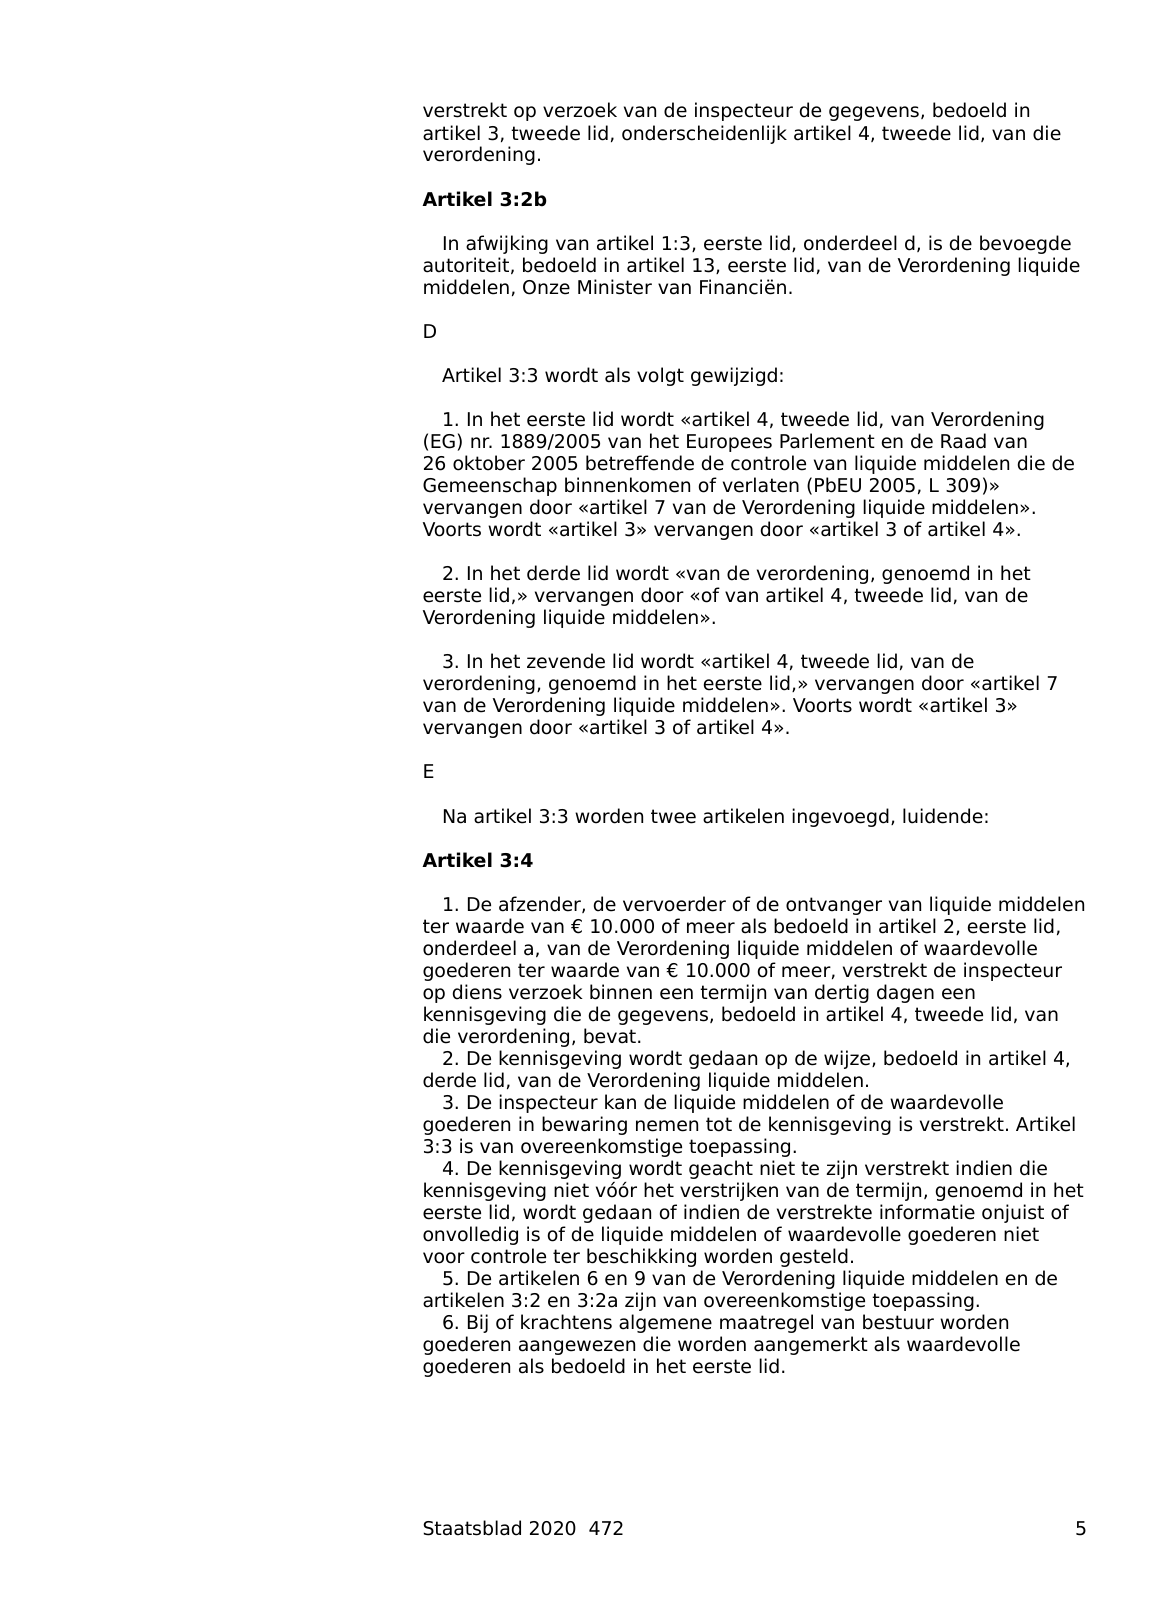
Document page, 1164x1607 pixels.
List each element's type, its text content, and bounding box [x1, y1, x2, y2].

text 1. In het eerste lid wordt «artikel 4, tweede lid, van Verordening (EG) nr. 1889/2005 van het Europees Parlement en de Raad van 26 oktober 2005 betreffende de controle van liquide middelen die de Gemeenschap binnenkomen of verlaten (PbEU 2005, L 309)» vervangen door «artikel 7 van de Verordening liquide middelen». Voorts wordt «artikel 3» vervangen door «artikel 3 of artikel 4». [422, 409, 1087, 541]
text 4. De kennisgeving wordt geacht niet te zijn verstrekt indien die kennisgeving niet vóór het verstrijken van de termijn, genoemd in het eerste lid, wordt gedaan of indien de verstrekte informatie onjuist of onvolledig is of de liquide middelen of waardevolle goederen niet voor controle ter beschikking worden gesteld. [422, 1158, 1087, 1268]
text Artikel 3:3 wordt als volgt gewijzigd: [422, 365, 1087, 387]
text E [422, 761, 1087, 783]
text In afwijking van artikel 1:3, eerste lid, onderdeel d, is de bevoegde autoriteit, bedoeld in artikel 13, eerste lid, van de Verordening liquide middelen, Onze Minister van Financiën. [422, 233, 1087, 299]
text verstrekt op verzoek van de inspecteur de gegevens, bedoeld in artikel 3, tweede lid, onderscheidenlijk artikel 4, tweede lid, van die verordening. [422, 100, 1087, 166]
text 2. De kennisgeving wordt gedaan op de wijze, bedoeld in artikel 4, derde lid, van de Verordening liquide middelen. [422, 1048, 1087, 1092]
text Na artikel 3:3 worden twee artikelen ingevoegd, luidende: [422, 806, 1087, 828]
text 2. In het derde lid wordt «van de verordening, genoemd in het eerste lid,» vervangen door «of van artikel 4, tweede lid, van de Verordening liquide middelen». [422, 563, 1087, 629]
text 3. In het zevende lid wordt «artikel 4, tweede lid, van de verordening, genoemd in het eerste lid,» vervangen door «artikel 7 van de Verordening liquide middelen». Voorts wordt «artikel 3» vervangen door «artikel 3 of artikel 4». [422, 651, 1087, 739]
text 6. Bij of krachtens algemene maatregel van bestuur worden goederen aangewezen die worden aangemerkt als waardevolle goederen als bedoeld in het eerste lid. [422, 1312, 1087, 1377]
text 1. De afzender, de vervoerder of de ontvanger van liquide middelen ter waarde van € 10.000 of meer als bedoeld in artikel 2, eerste lid, onderdeel a, van de Verordening liquide middelen of waardevolle goederen ter waarde van € 10.000 of meer, verstrekt de inspecteur op diens verzoek binnen een termijn van dertig dagen een kennisgeving die de gegevens, bedoeld in artikel 4, tweede lid, van die verordening, bevat. [422, 894, 1087, 1048]
subtitle Artikel 3:4 [422, 850, 1087, 872]
text 3. De inspecteur kan de liquide middelen of de waardevolle goederen in bewaring nemen tot de kennisgeving is verstrekt. Artikel 3:3 is van overeenkomstige toepassing. [422, 1092, 1087, 1158]
subtitle Artikel 3:2b [422, 188, 1087, 211]
text D [422, 321, 1087, 343]
text 5. De artikelen 6 en 9 van de Verordening liquide middelen en de artikelen 3:2 en 3:2a zijn van overeenkomstige toepassing. [422, 1268, 1087, 1312]
